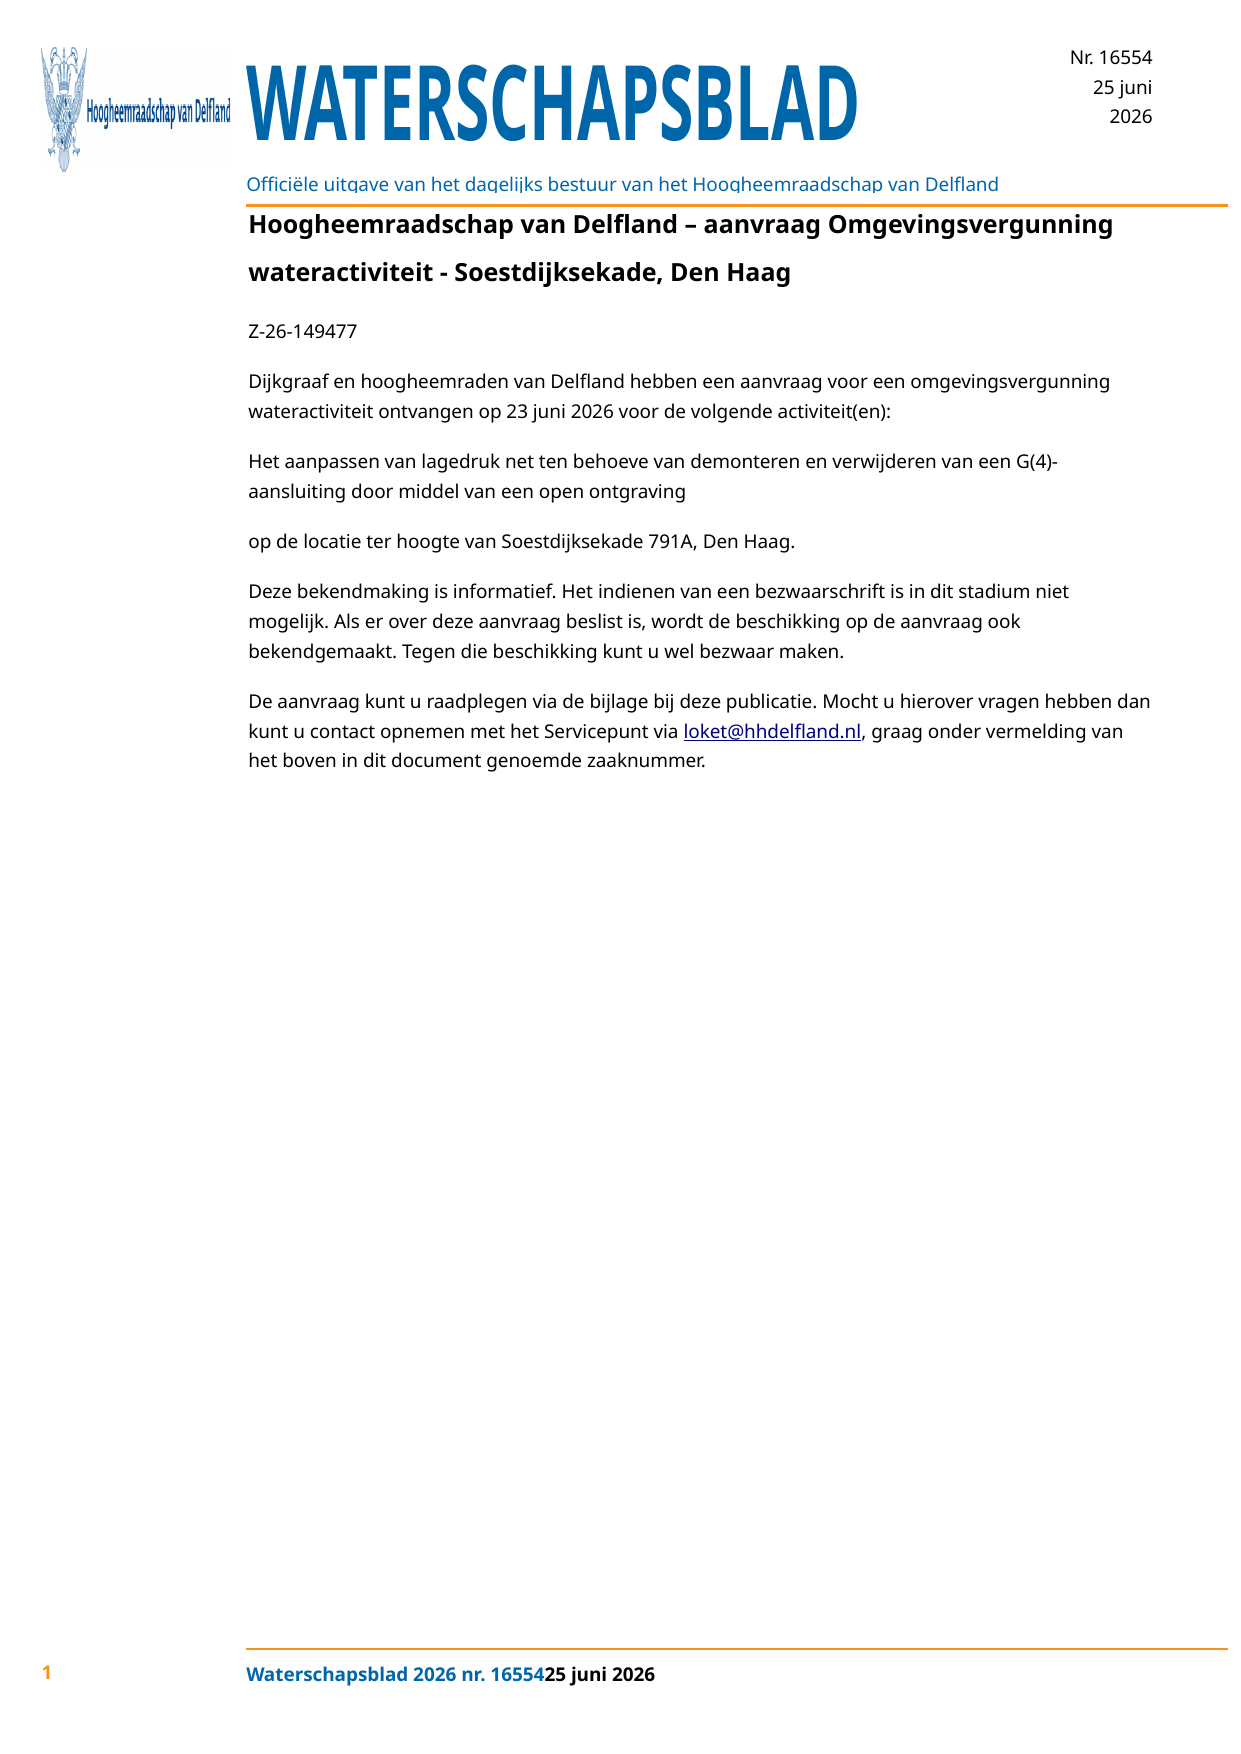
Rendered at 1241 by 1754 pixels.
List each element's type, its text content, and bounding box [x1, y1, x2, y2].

text op de locatie ter hoogte van Soestdijksekade 791A, Den Haag. [248, 528, 1152, 554]
text Z-26-149477 [248, 318, 1152, 344]
text Hoogheemraadschap van Delfland – aanvraag Omgevingsvergunning wateractiviteit - Soestdijksekade, Den Haag [248, 207, 1152, 288]
picture [41, 47, 231, 172]
text Dijkgraaf en hoogheemraden van Delfland hebben een aanvraag voor een omgevingsvergunning wateractiviteit ontvangen op 23 juni 2026 voor de volgende activiteit(en): [248, 368, 1152, 424]
text Het aanpassen van lagedruk net ten behoeve van demonteren en verwijderen van een G(4)- aansluiting door middel van een open ontgraving [248, 448, 1152, 504]
text Deze bekendmaking is informatief. Het indienen van een bezwaarschrift is in dit stadium niet mogelijk. Als er over deze aanvraag beslist is, wordt de beschikking op de aanvraag ook bekendgemaakt. Tegen die beschikking kunt u wel bezwaar maken. [248, 579, 1152, 664]
text De aanvraag kunt u raadplegen via de bijlage bij deze publicatie. Mocht u hierover vragen hebben dan kunt u contact opnemen met het Servicepunt via loket@hhdelfland.nl, graag onder vermelding van het boven in dit document genoemde zaaknummer. [248, 688, 1152, 773]
